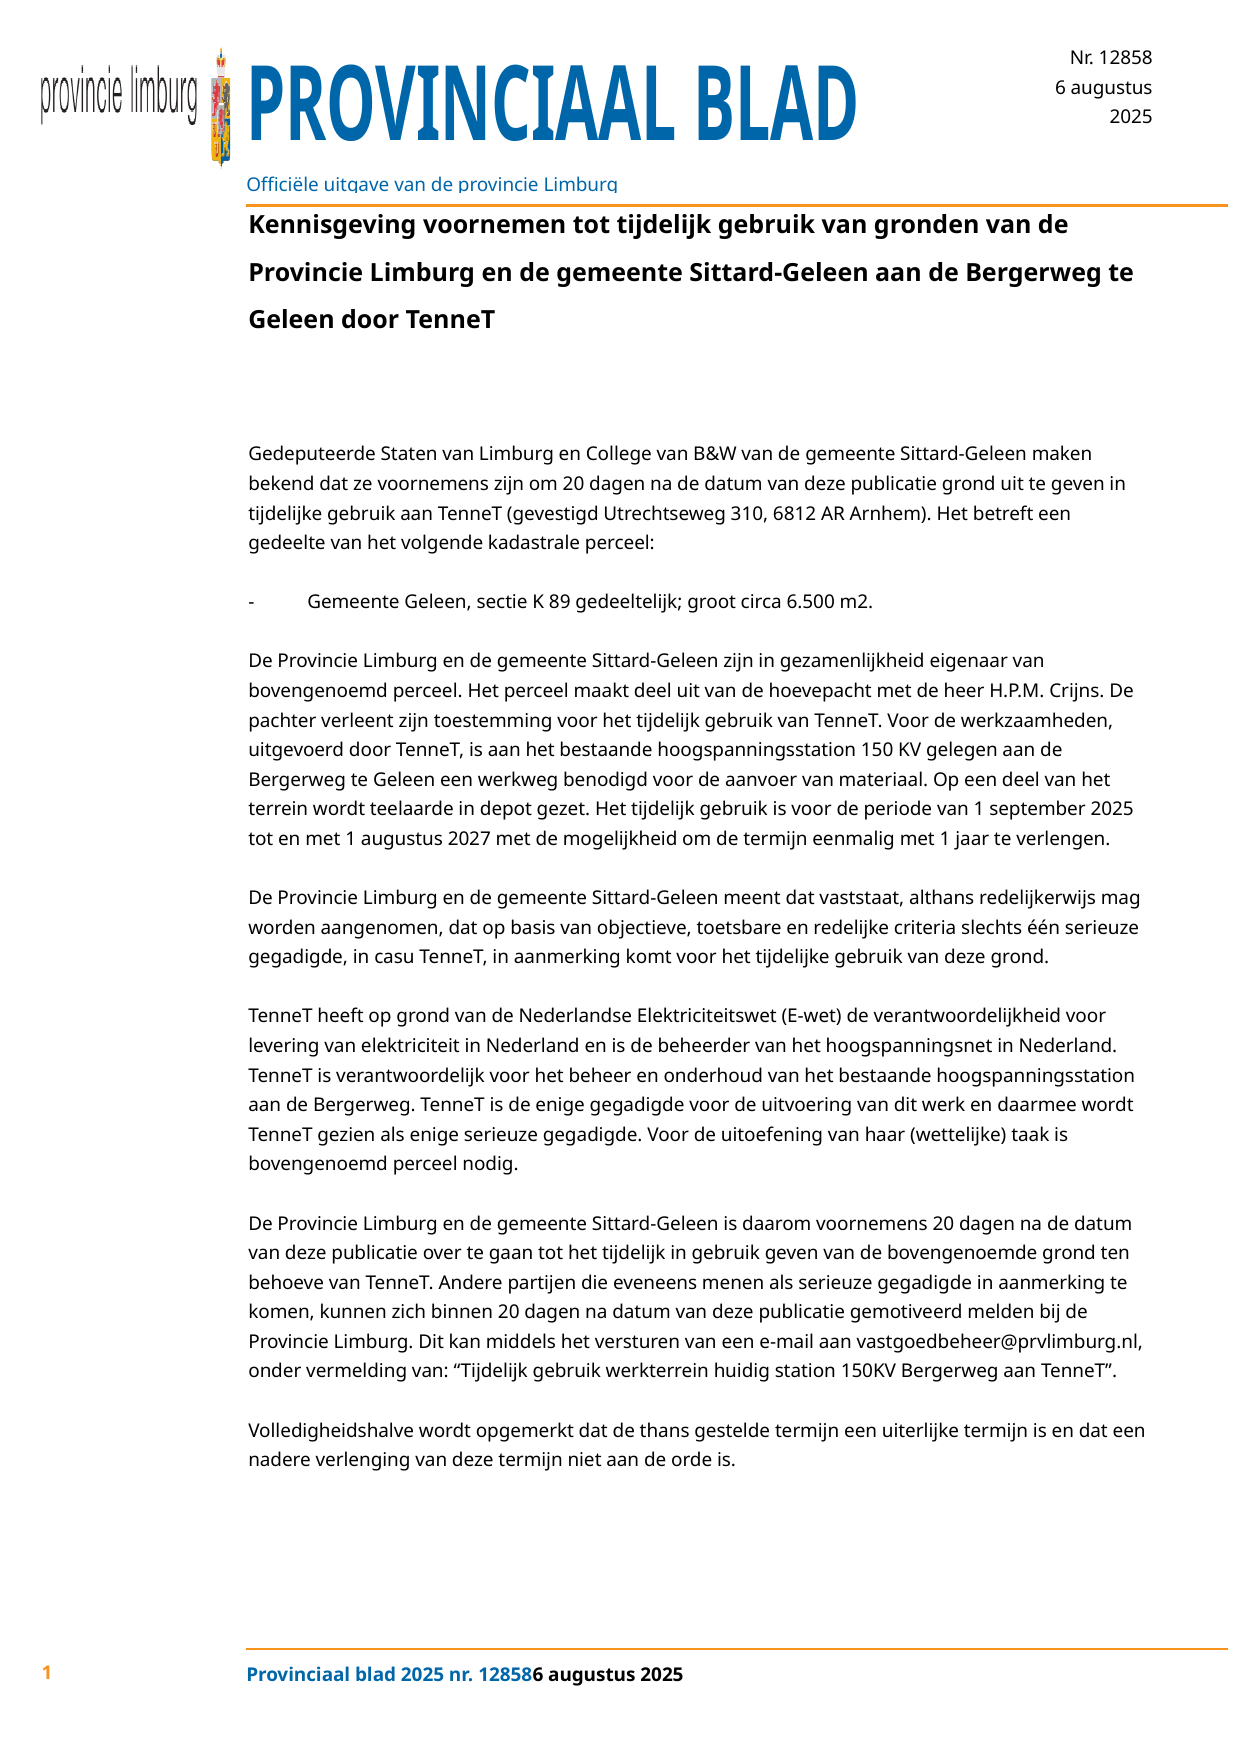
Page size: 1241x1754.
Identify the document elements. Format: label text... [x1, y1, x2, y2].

text Volledigheidshalve wordt opgemerkt dat de thans gestelde termijn een uiterlijke termijn is en dat een nadere verlenging van deze termijn niet aan de orde is. [248, 1417, 1152, 1472]
text De Provincie Limburg en de gemeente Sittard-Geleen zijn in gezamenlijkheid eigenaar van bovengenoemd perceel. Het perceel maakt deel uit van de hoevepacht met de heer H.P.M. Crijns. De pachter verleent zijn toestemming voor het tijdelijk gebruik van TenneT. Voor de werkzaamheden, uitgevoerd door TenneT, is aan het bestaande hoogspanningsstation 150 KV gelegen aan de Bergerweg te Geleen een werkweg benodigd voor de aanvoer van materiaal. Op een deel van het terrein wordt teelaarde in depot gezet. Het tijdelijk gebruik is voor de periode van 1 september 2025 tot en met 1 augustus 2027 met de mogelijkheid om de termijn eenmalig met 1 jaar te verlengen. [248, 648, 1152, 851]
text Gedeputeerde Staten van Limburg en College van B&W van de gemeente Sittard-Geleen maken bekend dat ze voornemens zijn om 20 dagen na de datum van deze publicatie grond uit te geven in tijdelijke gebruik aan TenneT (gevestigd Utrechtseweg 310, 6812 AR Arnhem). Het betreft een gedeelte van het volgende kadastrale perceel: [248, 441, 1152, 555]
picture [41, 47, 231, 172]
text De Provincie Limburg en de gemeente Sittard-Geleen is daarom voornemens 20 dagen na de datum van deze publicatie over te gaan tot het tijdelijk in gebruik geven van de bovengenoemde grond ten behoeve van TenneT. Andere partijen die eveneens menen als serieuze gegadigde in aanmerking te komen, kunnen zich binnen 20 dagen na datum van deze publicatie gemotiveerd melden bij de Provincie Limburg. Dit kan middels het versturen van een e-mail aan vastgoedbeheer@prvlimburg.nl, onder vermelding van: “Tijdelijk gebruik werkterrein huidig station 150KV Bergerweg aan TenneT”. [248, 1210, 1152, 1383]
text TenneT heeft op grond van de Nederlandse Elektriciteitswet (E-wet) de verantwoordelijkheid voor levering van elektriciteit in Nederland en is de beheerder van het hoogspanningsnet in Nederland. TenneT is verantwoordelijk voor het beheer en onderhoud van het bestaande hoogspanningsstation aan de Bergerweg. TenneT is de enige gegadigde voor de uitvoering van dit werk en daarmee wordt TenneT gezien als enige serieuze gegadigde. Voor de uitoefening van haar (wettelijke) taak is bovengenoemd perceel nodig. [248, 1003, 1152, 1176]
text De Provincie Limburg en de gemeente Sittard-Geleen meent dat vaststaat, althans redelijkerwijs mag worden aangenomen, dat op basis van objectieve, toetsbare en redelijke criteria slechts één serieuze gegadigde, in casu TenneT, in aanmerking komt voor het tijdelijke gebruik van deze grond. [248, 884, 1152, 969]
list Gemeente Geleen, sectie K 89 gedeeltelijk; groot circa 6.500 m2. [248, 588, 1152, 614]
text Kennisgeving voornemen tot tijdelijk gebruik van gronden van de Provincie Limburg en de gemeente Sittard-Geleen aan de Bergerweg te Geleen door TenneT [248, 207, 1152, 336]
